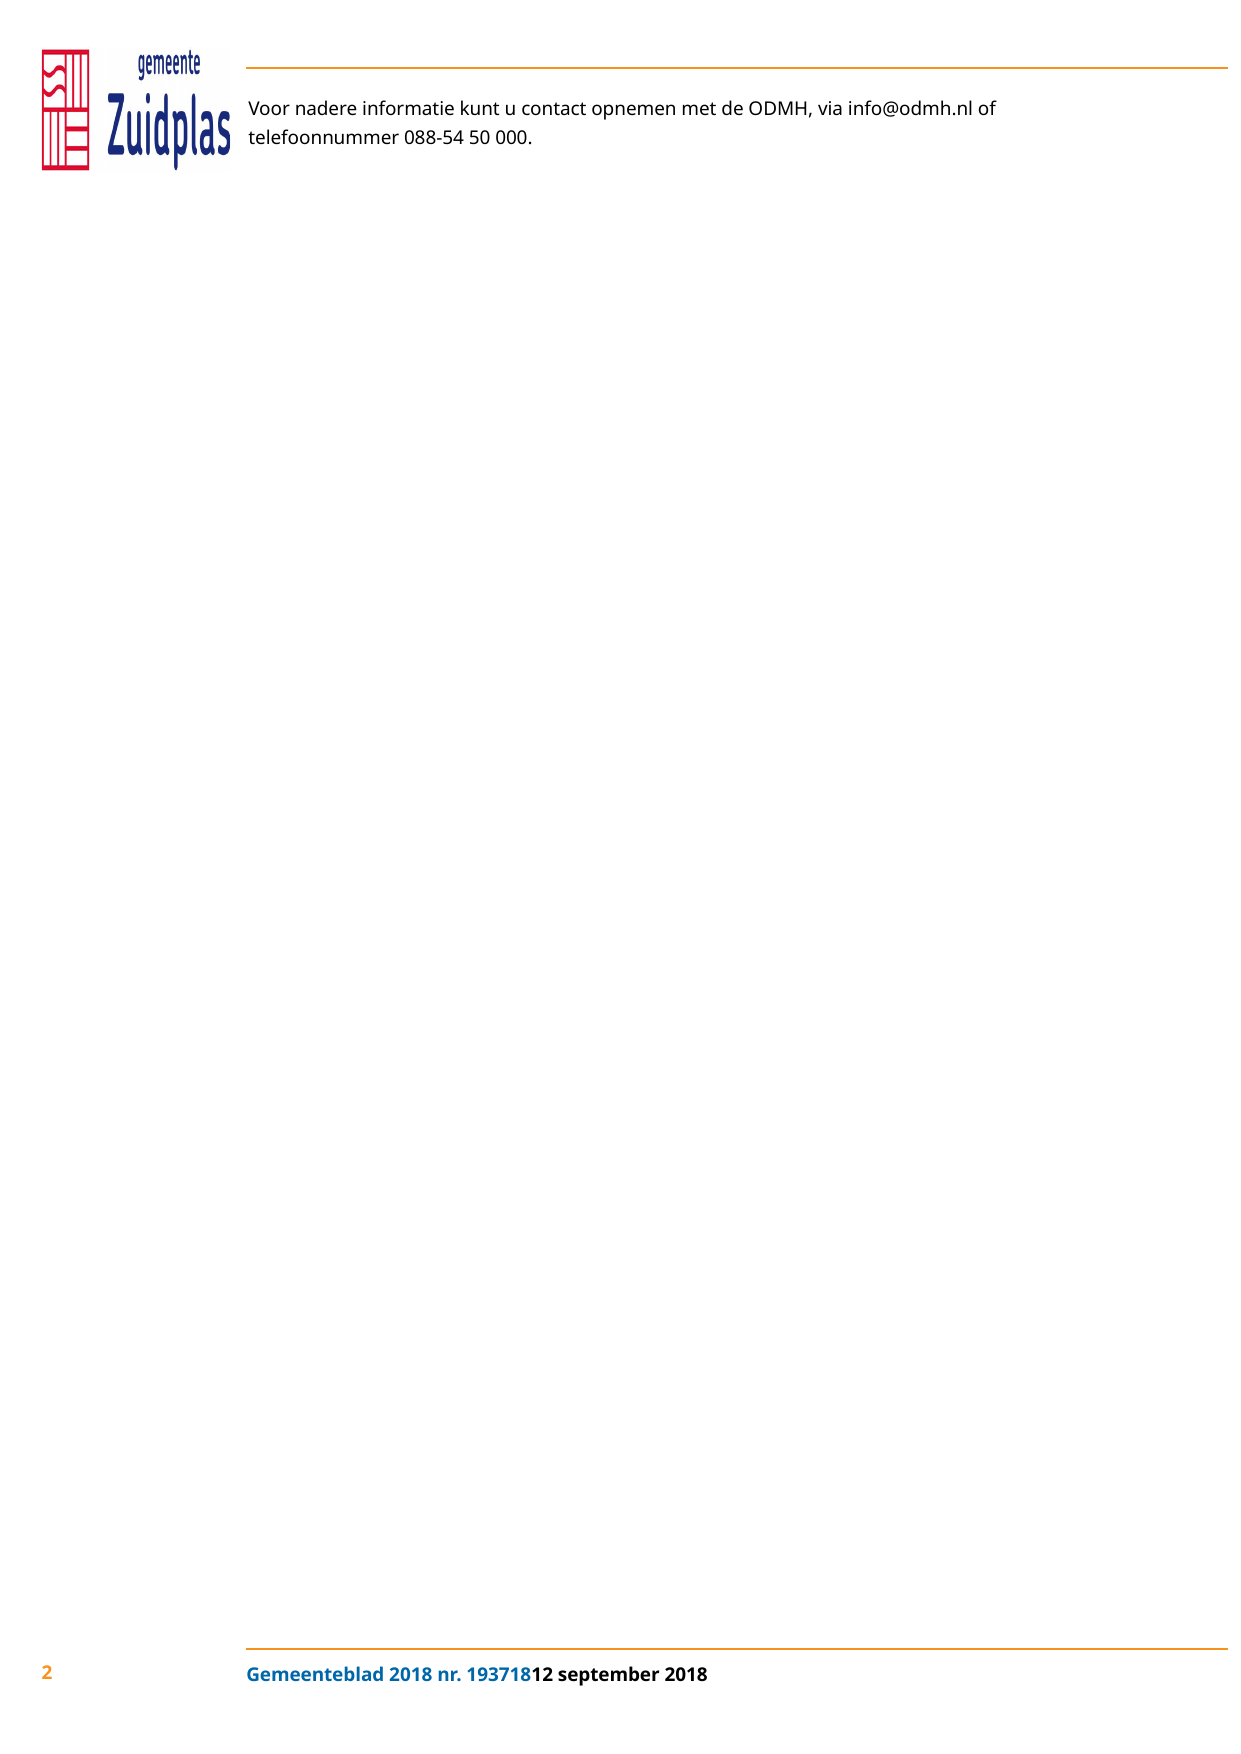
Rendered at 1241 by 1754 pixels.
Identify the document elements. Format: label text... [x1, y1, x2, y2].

picture [41, 47, 231, 172]
text Voor nadere informatie kunt u contact opnemen met de ODMH, via info@odmh.nl of telefoonnummer 088-54 50 000. [248, 95, 1152, 150]
